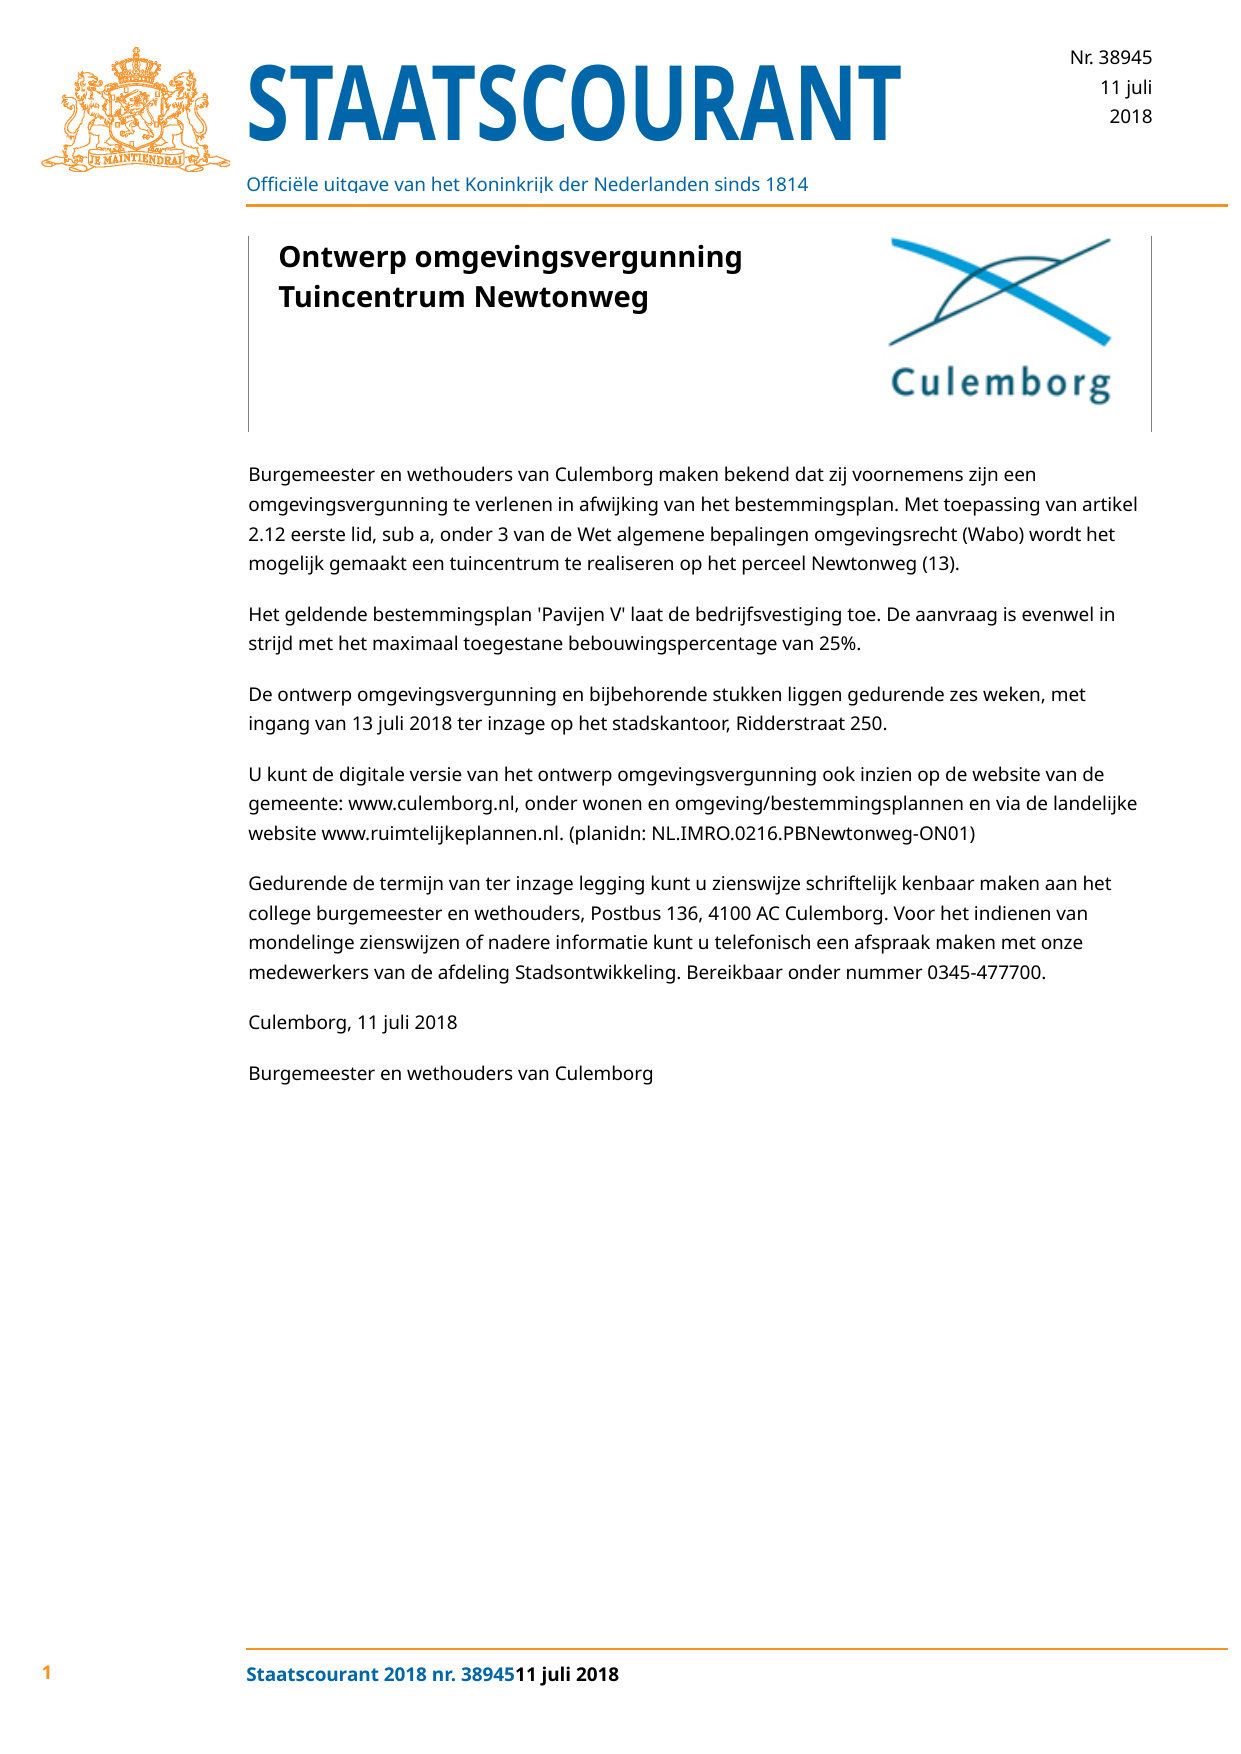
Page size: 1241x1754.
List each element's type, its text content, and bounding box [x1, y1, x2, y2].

picture [882, 236, 1119, 407]
text Burgemeester en wethouders van Culemborg [248, 1060, 1152, 1086]
picture [41, 47, 231, 172]
text Culemborg, 11 juli 2018 [248, 1009, 1152, 1035]
table_header Ontwerp omgevingsvergunning Tuincentrum Newtonweg [249, 236, 850, 432]
text De ontwerp omgevingsvergunning en bijbehorende stukken liggen gedurende zes weken, met ingang van 13 juli 2018 ter inzage op het stadskantoor, Ridderstraat 250. [248, 681, 1152, 736]
table_header [850, 236, 1151, 432]
text U kunt de digitale versie van het ontwerp omgevingsvergunning ook inzien op de website van de gemeente: www.culemborg.nl, onder wonen en omgeving/bestemmingsplannen en via de landelijke website www.ruimtelijkeplannen.nl. (planidn: NL.IMRO.0216.PBNewtonweg-ON01) [248, 761, 1152, 846]
text Burgemeester en wethouders van Culemborg maken bekend dat zij voornemens zijn een omgevingsvergunning te verlenen in afwijking van het bestemmingsplan. Met toepassing van artikel 2.12 eerste lid, sub a, onder 3 van de Wet algemene bepalingen omgevingsrecht (Wabo) wordt het mogelijk gemaakt een tuincentrum te realiseren op het perceel Newtonweg (13). [248, 462, 1152, 576]
text Het geldende bestemmingsplan 'Pavijen V' laat de bedrijfsvestiging toe. De aanvraag is evenwel in strijd met het maximaal toegestane bebouwingspercentage van 25%. [248, 601, 1152, 656]
text Gedurende de termijn van ter inzage legging kunt u zienswijze schriftelijk kenbaar maken aan het college burgemeester en wethouders, Postbus 136, 4100 AC Culemborg. Voor het indienen van mondelinge zienswijzen of nadere informatie kunt u telefonisch een afspraak maken met onze medewerkers van de afdeling Stadsontwikkeling. Bereikbaar onder nummer 0345-477700. [248, 870, 1152, 985]
